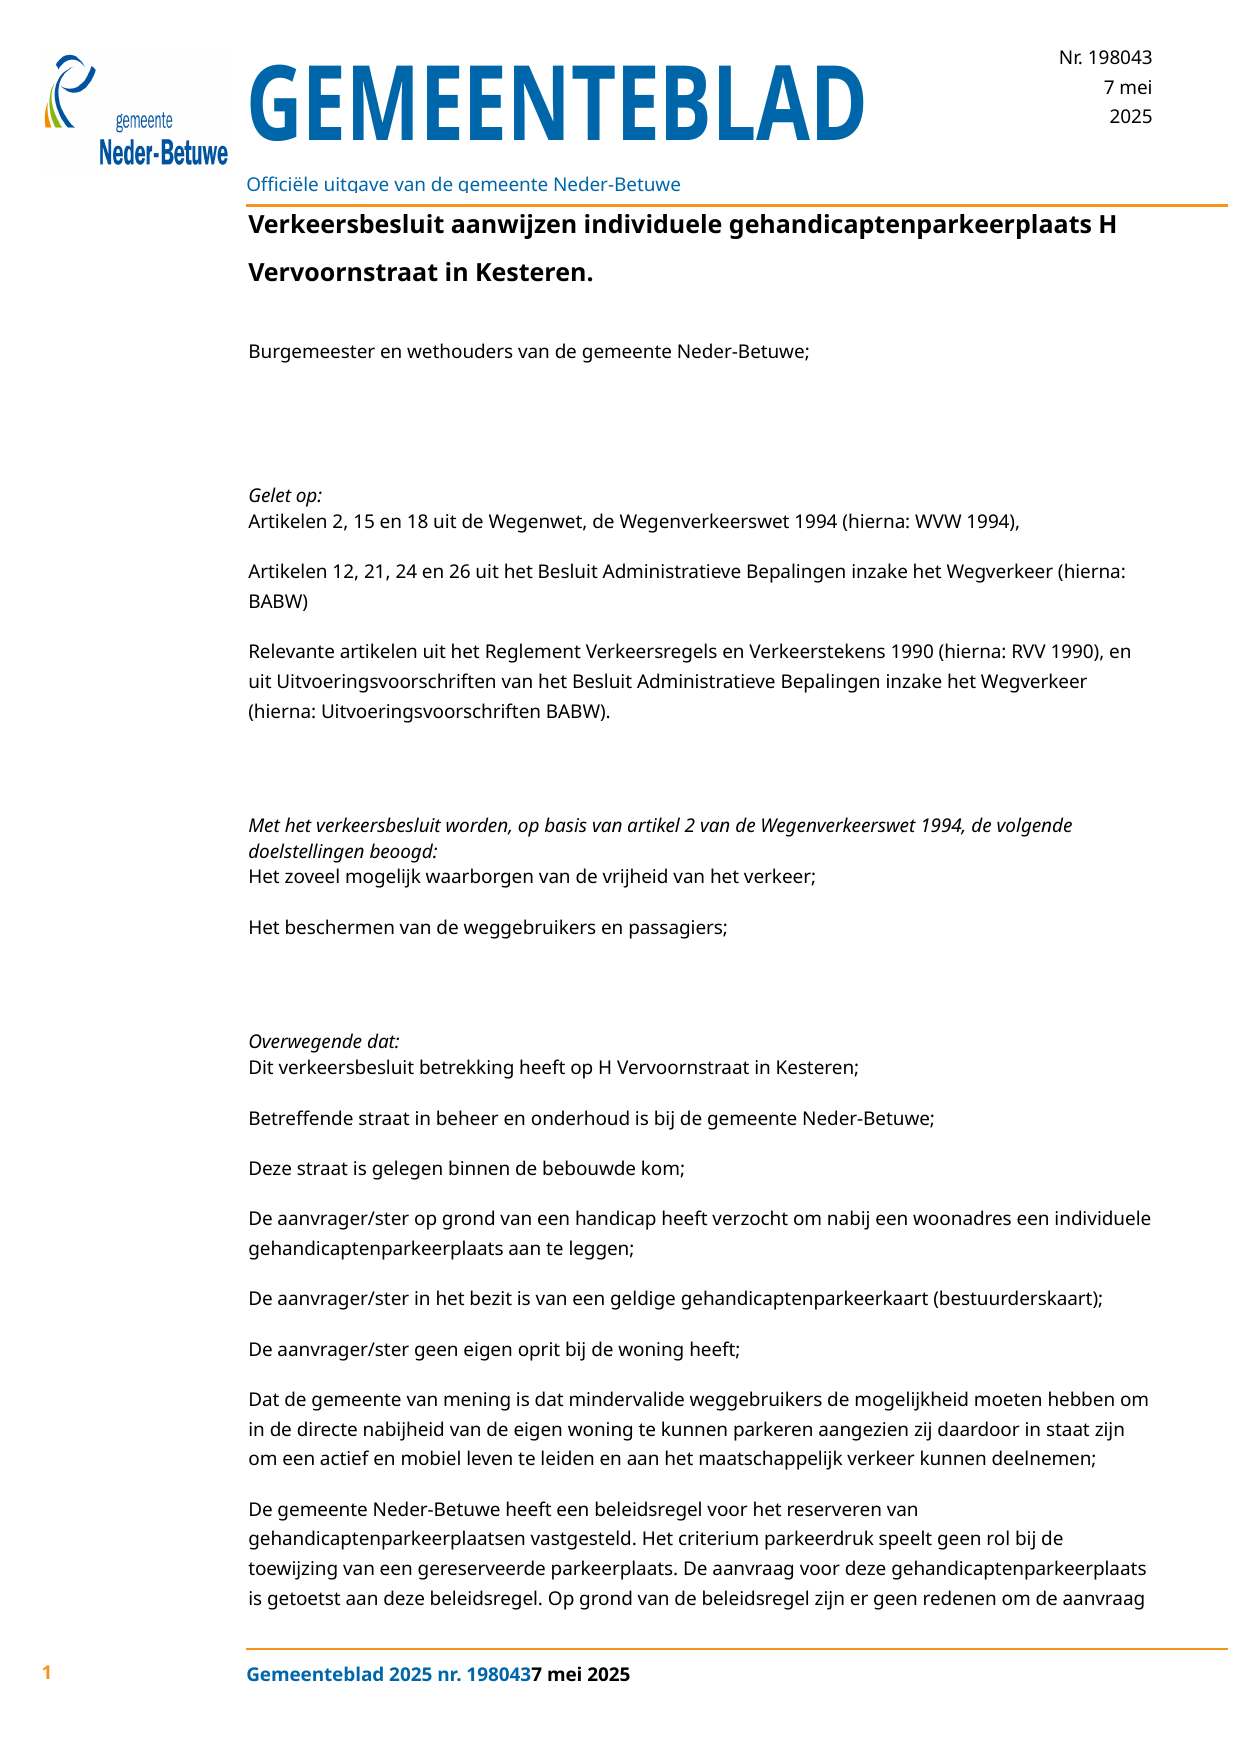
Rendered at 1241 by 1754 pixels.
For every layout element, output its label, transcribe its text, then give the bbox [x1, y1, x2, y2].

text De aanvrager/ster op grond van een handicap heeft verzocht om nabij een woonadres een individuele gehandicaptenparkeerplaats aan te leggen; [248, 1206, 1152, 1261]
text Overwegende dat: [248, 1028, 1152, 1054]
text Betreffende straat in beheer en onderhoud is bij de gemeente Neder-Betuwe; [248, 1105, 1152, 1130]
text De gemeente Neder-Betuwe heeft een beleidsregel voor het reserveren van gehandicaptenparkeerplaatsen vastgesteld. Het criterium parkeerdruk speelt geen rol bij de toewijzing van een gereserveerde parkeerplaats. De aanvraag voor deze gehandicaptenparkeerplaats is getoetst aan deze beleidsregel. Op grond van de beleidsregel zijn er geen redenen om de aanvraag [248, 1496, 1152, 1610]
picture [41, 47, 231, 172]
text Burgemeester en wethouders van de gemeente Neder-Betuwe; [248, 339, 1152, 364]
text Dat de gemeente van mening is dat mindervalide weggebruikers de mogelijkheid moeten hebben om in de directe nabijheid van de eigen woning te kunnen parkeren aangezien zij daardoor in staat zijn om een actief en mobiel leven te leiden en aan het maatschappelijk verkeer kunnen deelnemen; [248, 1386, 1152, 1471]
text Met het verkeersbesluit worden, op basis van artikel 2 van de Wegenverkeerswet 1994, de volgende doelstellingen beoogd: [248, 812, 1152, 864]
text De aanvrager/ster in het bezit is van een geldige gehandicaptenparkeerkaart (bestuurderskaart); [248, 1286, 1152, 1311]
text Deze straat is gelegen binnen de bebouwde kom; [248, 1155, 1152, 1181]
text Relevante artikelen uit het Reglement Verkeersregels en Verkeerstekens 1990 (hierna: RVV 1990), en uit Uitvoeringsvoorschriften van het Besluit Administratieve Bepalingen inzake het Wegverkeer (hierna: Uitvoeringsvoorschriften BABW). [248, 639, 1152, 724]
text Artikelen 12, 21, 24 en 26 uit het Besluit Administratieve Bepalingen inzake het Wegverkeer (hierna: BABW) [248, 559, 1152, 614]
text Gelet op: [248, 483, 1152, 508]
text Artikelen 2, 15 en 18 uit de Wegenwet, de Wegenverkeerswet 1994 (hierna: WVW 1994), [248, 508, 1152, 534]
text Het beschermen van de weggebruikers en passagiers; [248, 914, 1152, 940]
text Verkeersbesluit aanwijzen individuele gehandicaptenparkeerplaats H Vervoornstraat in Kesteren. [248, 207, 1152, 288]
text Dit verkeersbesluit betrekking heeft op H Vervoornstraat in Kesteren; [248, 1054, 1152, 1080]
text Het zoveel mogelijk waarborgen van de vrijheid van het verkeer; [248, 864, 1152, 889]
text De aanvrager/ster geen eigen oprit bij de woning heeft; [248, 1336, 1152, 1362]
